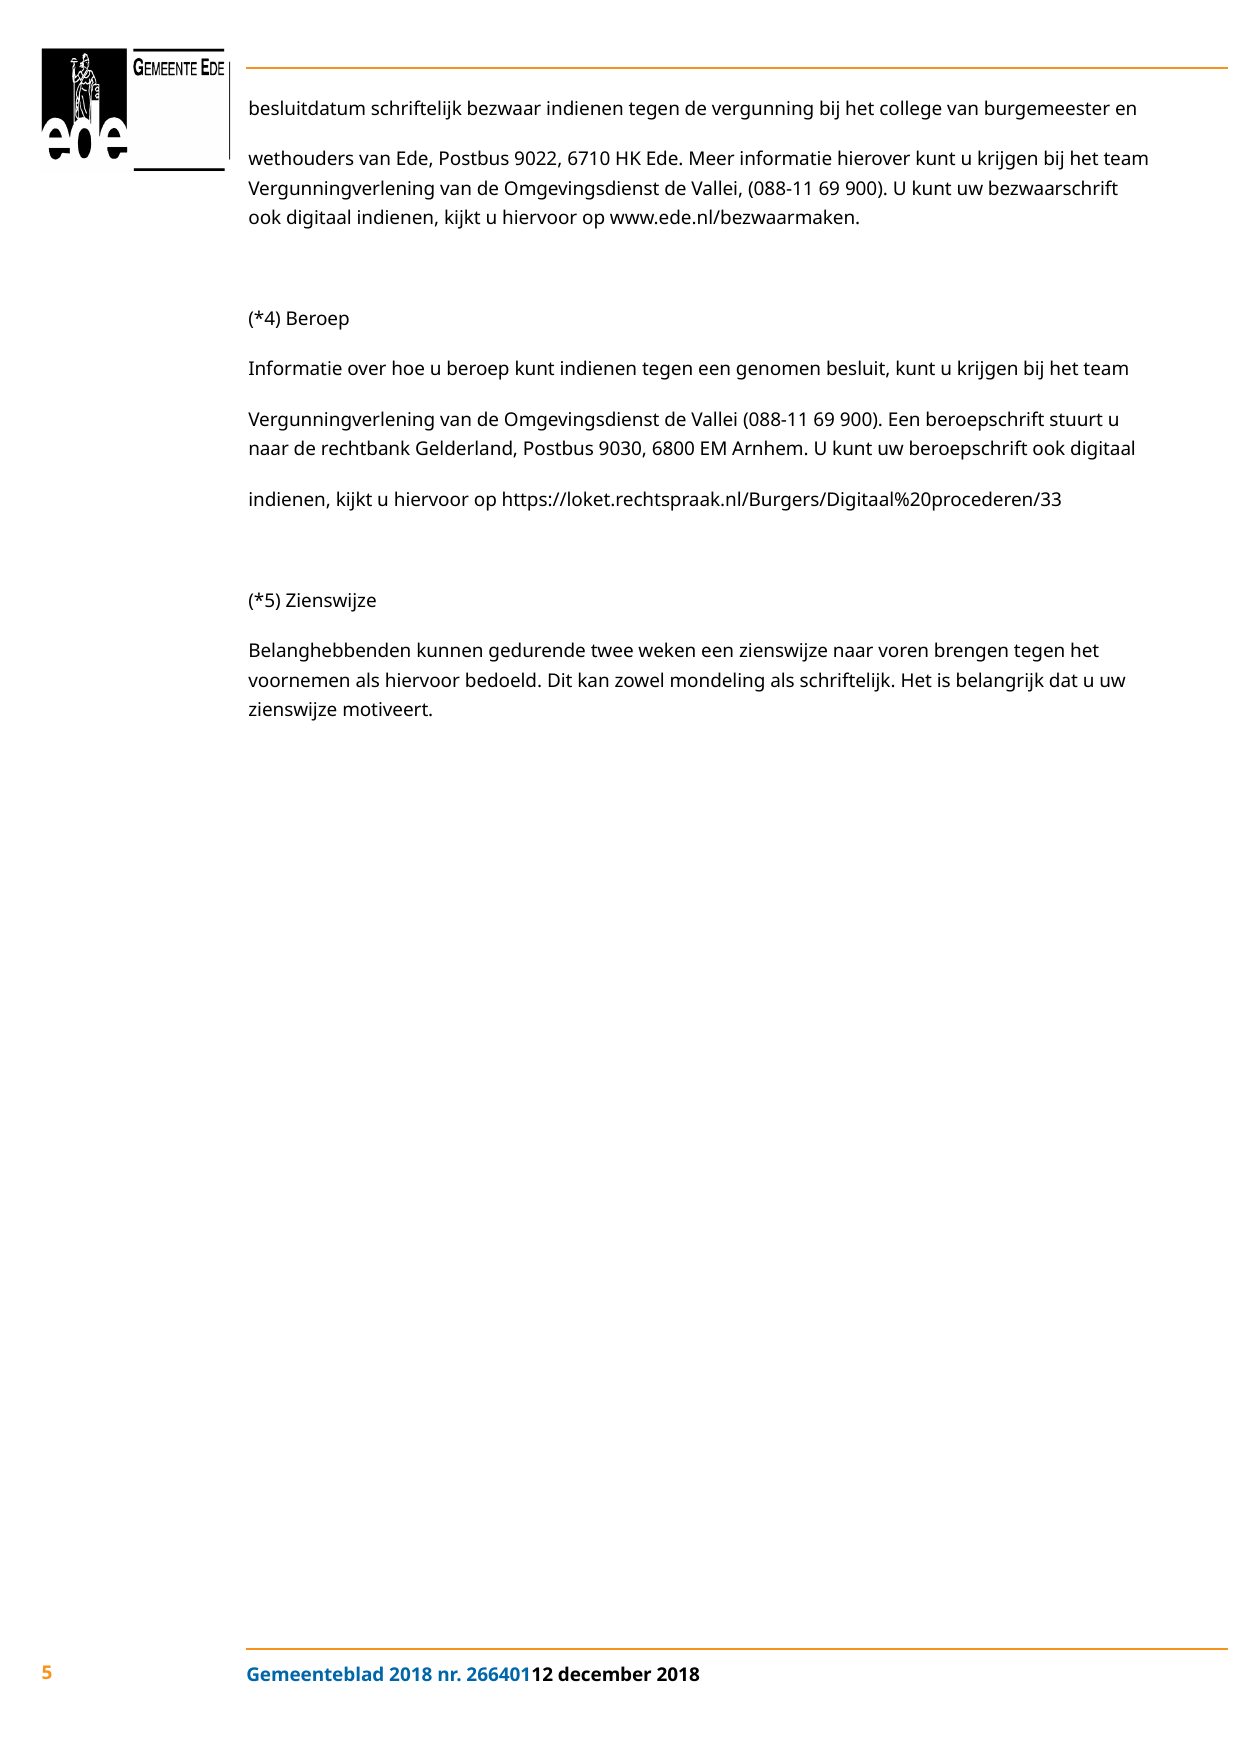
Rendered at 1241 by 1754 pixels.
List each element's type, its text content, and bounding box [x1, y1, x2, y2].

text wethouders van Ede, Postbus 9022, 6710 HK Ede. Meer informatie hierover kunt u krijgen bij het team Vergunningverlening van de Omgevingsdienst de Vallei, (088-11 69 900). U kunt uw bezwaarschrift ook digitaal indienen, kijkt u hiervoor op www.ede.nl/bezwaarmaken. [248, 145, 1152, 230]
text indienen, kijkt u hiervoor op https://loket.rechtspraak.nl/Burgers/Digitaal%20procederen/33 [248, 486, 1152, 512]
text Belanghebbenden kunnen gedurende twee weken een zienswijze naar voren brengen tegen het voornemen als hiervoor bedoeld. Dit kan zowel mondeling als schriftelijk. Het is belangrijk dat u uw zienswijze motiveert. [248, 637, 1152, 722]
text (*5) Zienswijze [248, 587, 1152, 613]
text besluitdatum schriftelijk bezwaar indienen tegen de vergunning bij het college van burgemeester en [248, 95, 1152, 121]
text Informatie over hoe u beroep kunt indienen tegen een genomen besluit, kunt u krijgen bij het team [248, 356, 1152, 381]
text Vergunningverlening van de Omgevingsdienst de Vallei (088-11 69 900). Een beroepschrift stuurt u naar de rechtbank Gelderland, Postbus 9030, 6800 EM Arnhem. U kunt uw beroepschrift ook digitaal [248, 406, 1152, 461]
text (*4) Beroep [248, 305, 1152, 331]
picture [41, 47, 231, 172]
